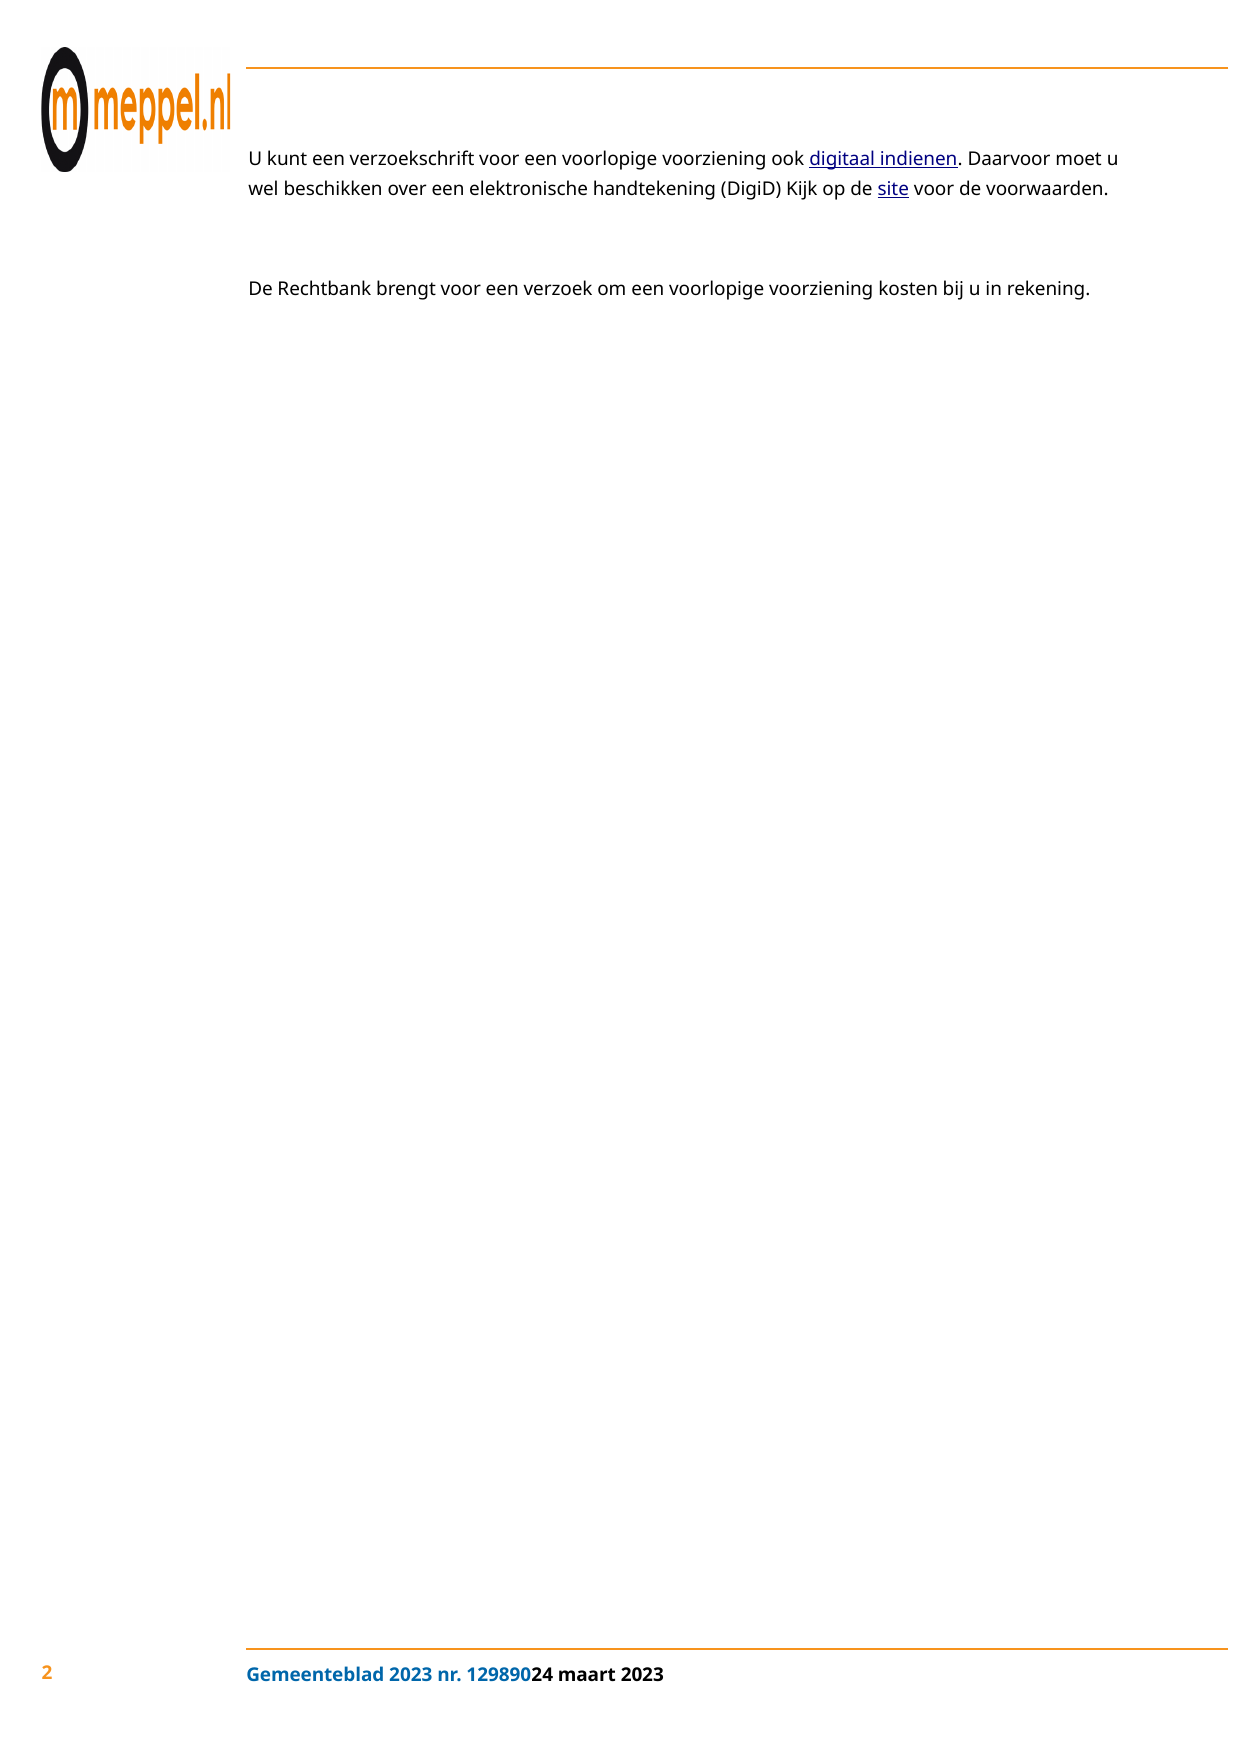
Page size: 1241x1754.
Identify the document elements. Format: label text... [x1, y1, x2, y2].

text De Rechtbank brengt voor een verzoek om een voorlopige voorziening kosten bij u in rekening. [248, 276, 1152, 301]
picture [41, 47, 231, 172]
text U kunt een verzoekschrift voor een voorlopige voorziening ook digitaal indienen. Daarvoor moet u wel beschikken over een elektronische handtekening (DigiD) Kijk op de site voor de voorwaarden. [248, 145, 1152, 201]
